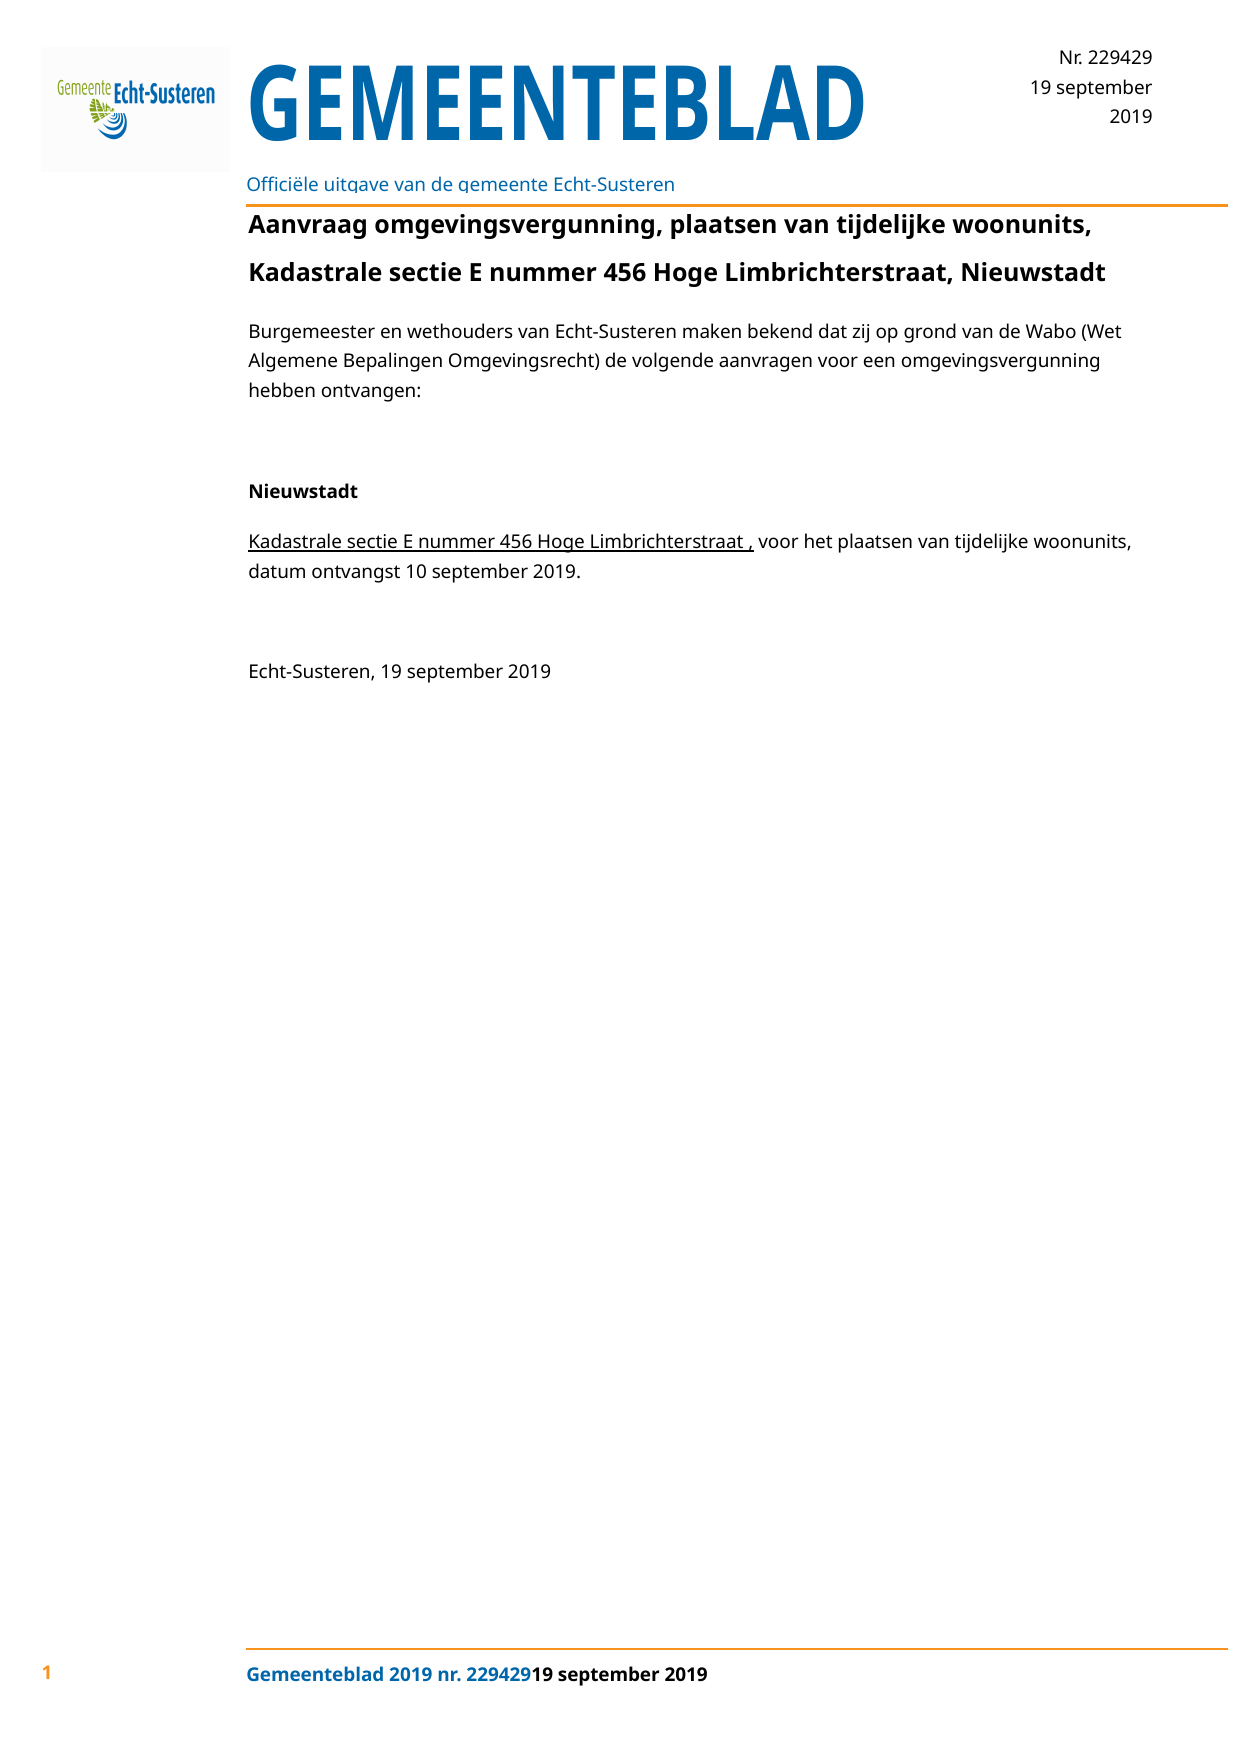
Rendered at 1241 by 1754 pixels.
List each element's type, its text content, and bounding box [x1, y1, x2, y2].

text Nieuwstadt [248, 478, 1152, 504]
picture [41, 47, 231, 172]
text Echt-Susteren, 19 september 2019 [248, 659, 1152, 684]
text Burgemeester en wethouders van Echt-Susteren maken bekend dat zij op grond van de Wabo (Wet Algemene Bepalingen Omgevingsrecht) de volgende aanvragen voor een omgevingsvergunning hebben ontvangen: [248, 318, 1152, 403]
text Kadastrale sectie E nummer 456 Hoge Limbrichterstraat , voor het plaatsen van tijdelijke woonunits, datum ontvangst 10 september 2019. [248, 528, 1152, 584]
text Aanvraag omgevingsvergunning, plaatsen van tijdelijke woonunits, Kadastrale sectie E nummer 456 Hoge Limbrichterstraat, Nieuwstadt [248, 207, 1152, 288]
